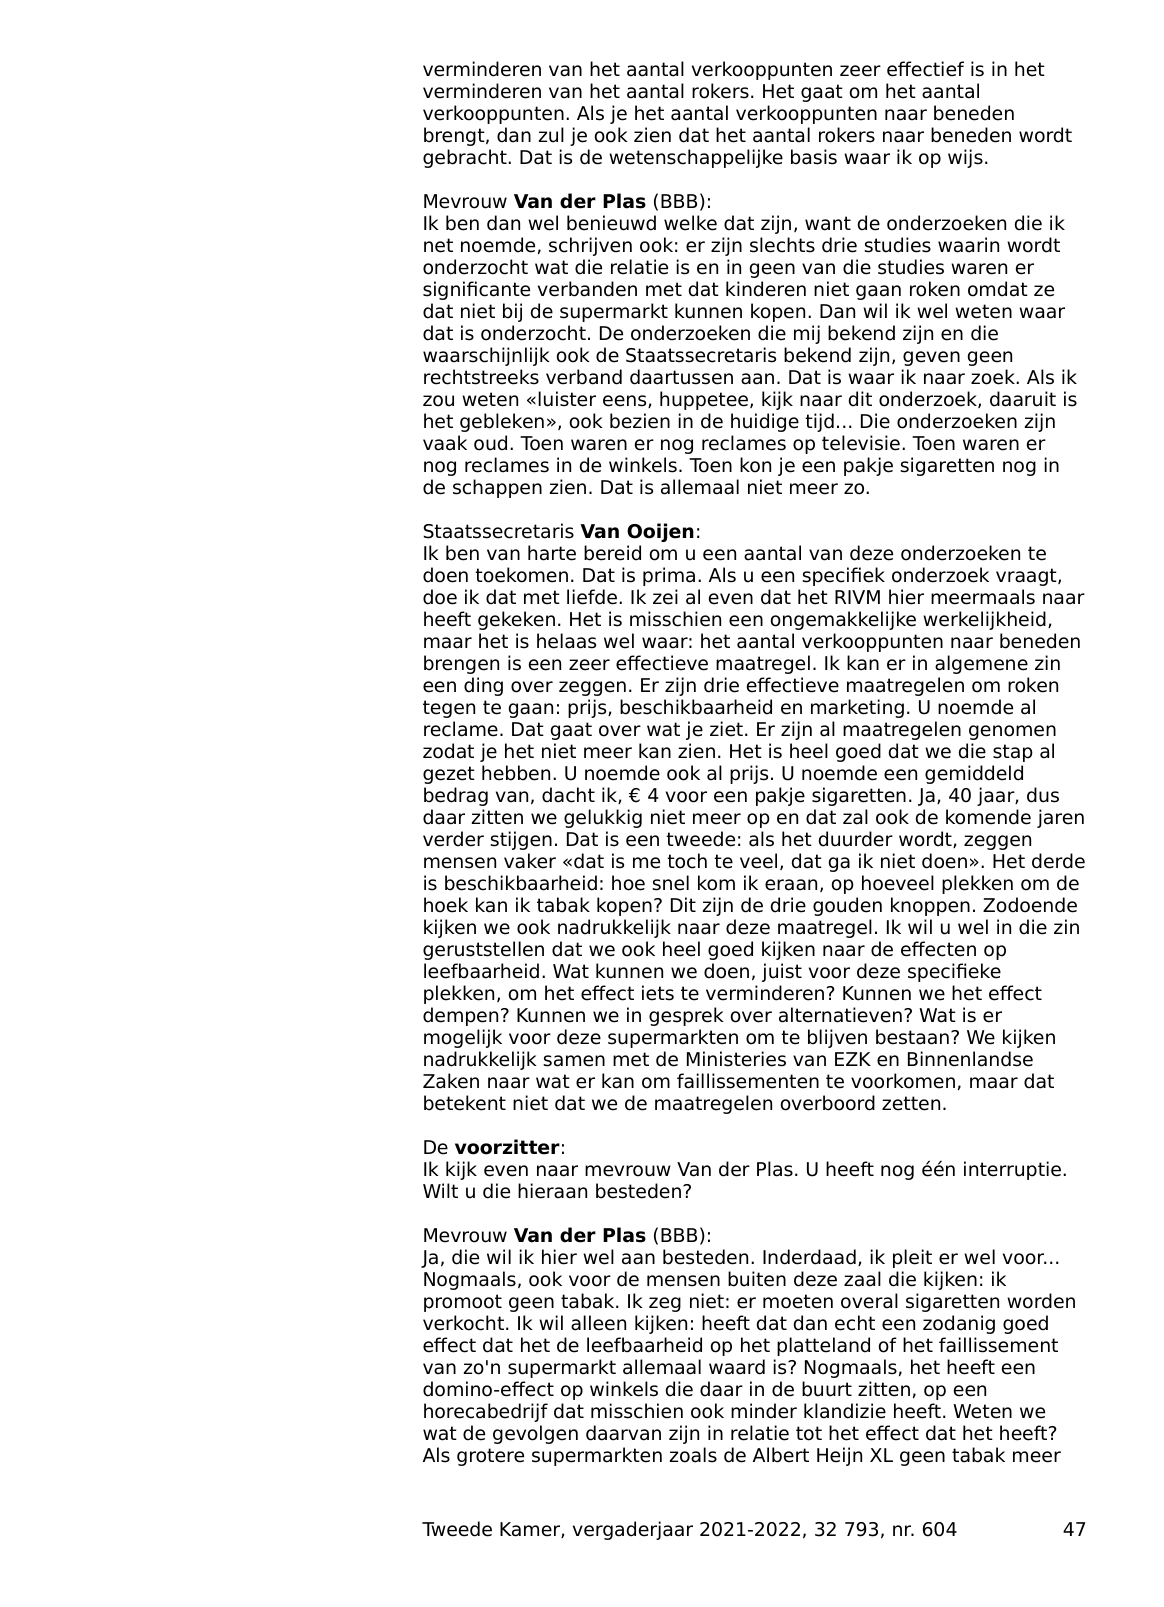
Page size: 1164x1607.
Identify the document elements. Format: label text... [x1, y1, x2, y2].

text verminderen van het aantal verkooppunten zeer effectief is in het verminderen van het aantal rokers. Het gaat om het aantal verkooppunten. Als je het aantal verkooppunten naar beneden brengt, dan zul je ook zien dat het aantal rokers naar beneden wordt gebracht. Dat is de wetenschappelijke basis waar ik op wijs. [422, 59, 1087, 169]
text Ja, die wil ik hier wel aan besteden. Inderdaad, ik pleit er wel voor... Nogmaals, ook voor de mensen buiten deze zaal die kijken: ik promoot geen tabak. Ik zeg niet: er moeten overal sigaretten worden verkocht. Ik wil alleen kijken: heeft dat dan echt een zodanig goed effect dat het de leefbaarheid op het platteland of het faillissement van zo'n supermarkt allemaal waard is? Nogmaals, het heeft een domino-effect op winkels die daar in de buurt zitten, op een horecabedrijf dat misschien ook minder klandizie heeft. Weten we wat de gevolgen daarvan zijn in relatie tot het effect dat het heeft? Als grotere supermarkten zoals de Albert Heijn XL geen tabak meer [422, 1247, 1087, 1467]
text De voorzitter: [422, 1137, 1087, 1159]
text Ik ben dan wel benieuwd welke dat zijn, want de onderzoeken die ik net noemde, schrijven ook: er zijn slechts drie studies waarin wordt onderzocht wat die relatie is en in geen van die studies waren er significante verbanden met dat kinderen niet gaan roken omdat ze dat niet bij de supermarkt kunnen kopen. Dan wil ik wel weten waar dat is onderzocht. De onderzoeken die mij bekend zijn en die waarschijnlijk ook de Staatssecretaris bekend zijn, geven geen rechtstreeks verband daartussen aan. Dat is waar ik naar zoek. Als ik zou weten «luister eens, huppetee, kijk naar dit onderzoek, daaruit is het gebleken», ook bezien in de huidige tijd... Die onderzoeken zijn vaak oud. Toen waren er nog reclames op televisie. Toen waren er nog reclames in de winkels. Toen kon je een pakje sigaretten nog in de schappen zien. Dat is allemaal niet meer zo. [422, 213, 1087, 499]
text Mevrouw Van der Plas (BBB): [422, 191, 1087, 213]
text Mevrouw Van der Plas (BBB): [422, 1225, 1087, 1247]
text Staatssecretaris Van Ooijen: [422, 521, 1087, 543]
text Ik kijk even naar mevrouw Van der Plas. U heeft nog één interruptie. Wilt u die hieraan besteden? [422, 1159, 1087, 1203]
text Ik ben van harte bereid om u een aantal van deze onderzoeken te doen toekomen. Dat is prima. Als u een specifiek onderzoek vraagt, doe ik dat met liefde. Ik zei al even dat het RIVM hier meermaals naar heeft gekeken. Het is misschien een ongemakkelijke werkelijkheid, maar het is helaas wel waar: het aantal verkooppunten naar beneden brengen is een zeer effectieve maatregel. Ik kan er in algemene zin een ding over zeggen. Er zijn drie effectieve maatregelen om roken tegen te gaan: prijs, beschikbaarheid en marketing. U noemde al reclame. Dat gaat over wat je ziet. Er zijn al maatregelen genomen zodat je het niet meer kan zien. Het is heel goed dat we die stap al gezet hebben. U noemde ook al prijs. U noemde een gemiddeld bedrag van, dacht ik, € 4 voor een pakje sigaretten. Ja, 40 jaar, dus daar zitten we gelukkig niet meer op en dat zal ook de komende jaren verder stijgen. Dat is een tweede: als het duurder wordt, zeggen mensen vaker «dat is me toch te veel, dat ga ik niet doen». Het derde is beschikbaarheid: hoe snel kom ik eraan, op hoeveel plekken om de hoek kan ik tabak kopen? Dit zijn de drie gouden knoppen. Zodoende kijken we ook nadrukkelijk naar deze maatregel. Ik wil u wel in die zin geruststellen dat we ook heel goed kijken naar de effecten op leefbaarheid. Wat kunnen we doen, juist voor deze specifieke plekken, om het effect iets te verminderen? Kunnen we het effect dempen? Kunnen we in gesprek over alternatieven? Wat is er mogelijk voor deze supermarkten om te blijven bestaan? We kijken nadrukkelijk samen met de Ministeries van EZK en Binnenlandse Zaken naar wat er kan om faillissementen te voorkomen, maar dat betekent niet dat we de maatregelen overboord zetten. [422, 543, 1087, 1114]
